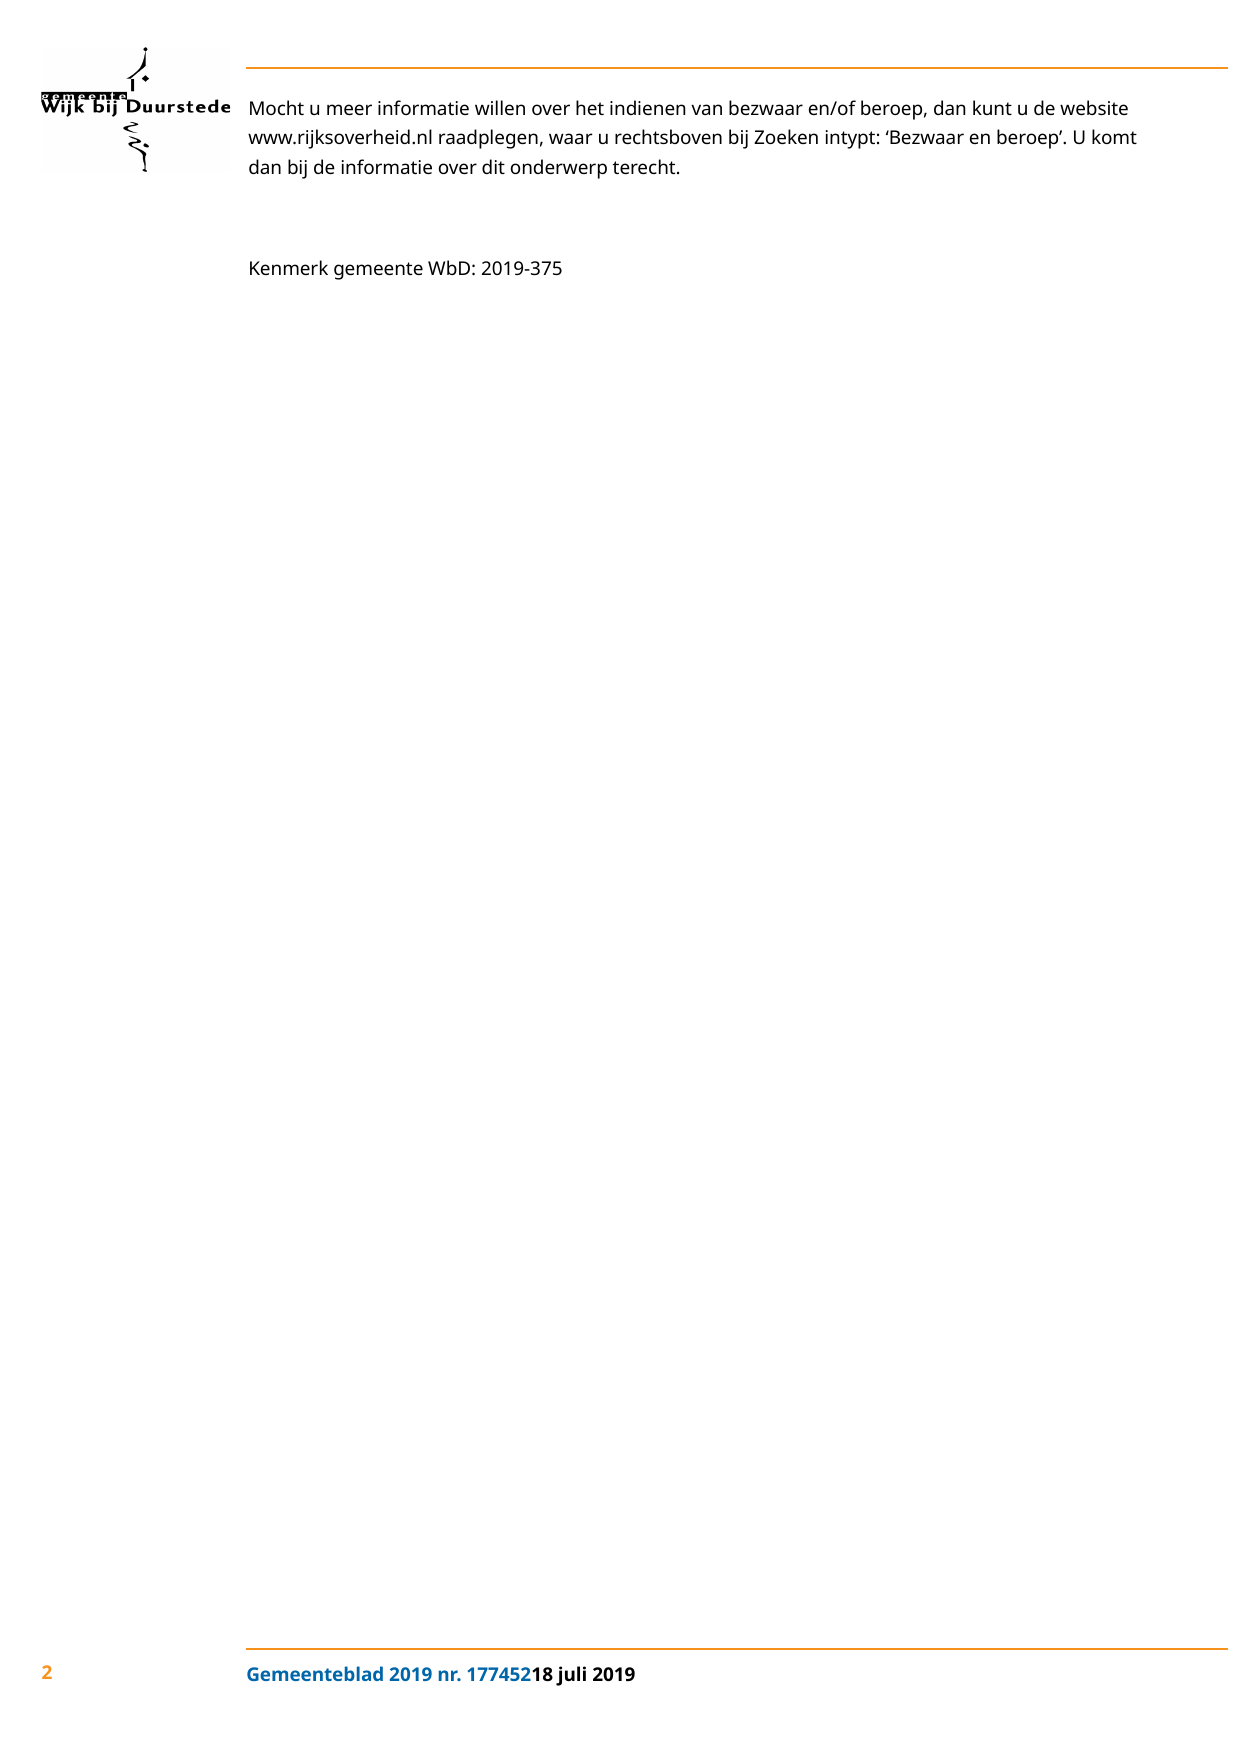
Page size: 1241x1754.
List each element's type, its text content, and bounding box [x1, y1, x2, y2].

text Kenmerk gemeente WbD: 2019-375 [248, 255, 1152, 281]
picture [41, 47, 231, 172]
text Mocht u meer informatie willen over het indienen van bezwaar en/of beroep, dan kunt u de website www.rijksoverheid.nl raadplegen, waar u rechtsboven bij Zoeken intypt: ‘Bezwaar en beroep’. U komt dan bij de informatie over dit onderwerp terecht. [248, 95, 1152, 180]
